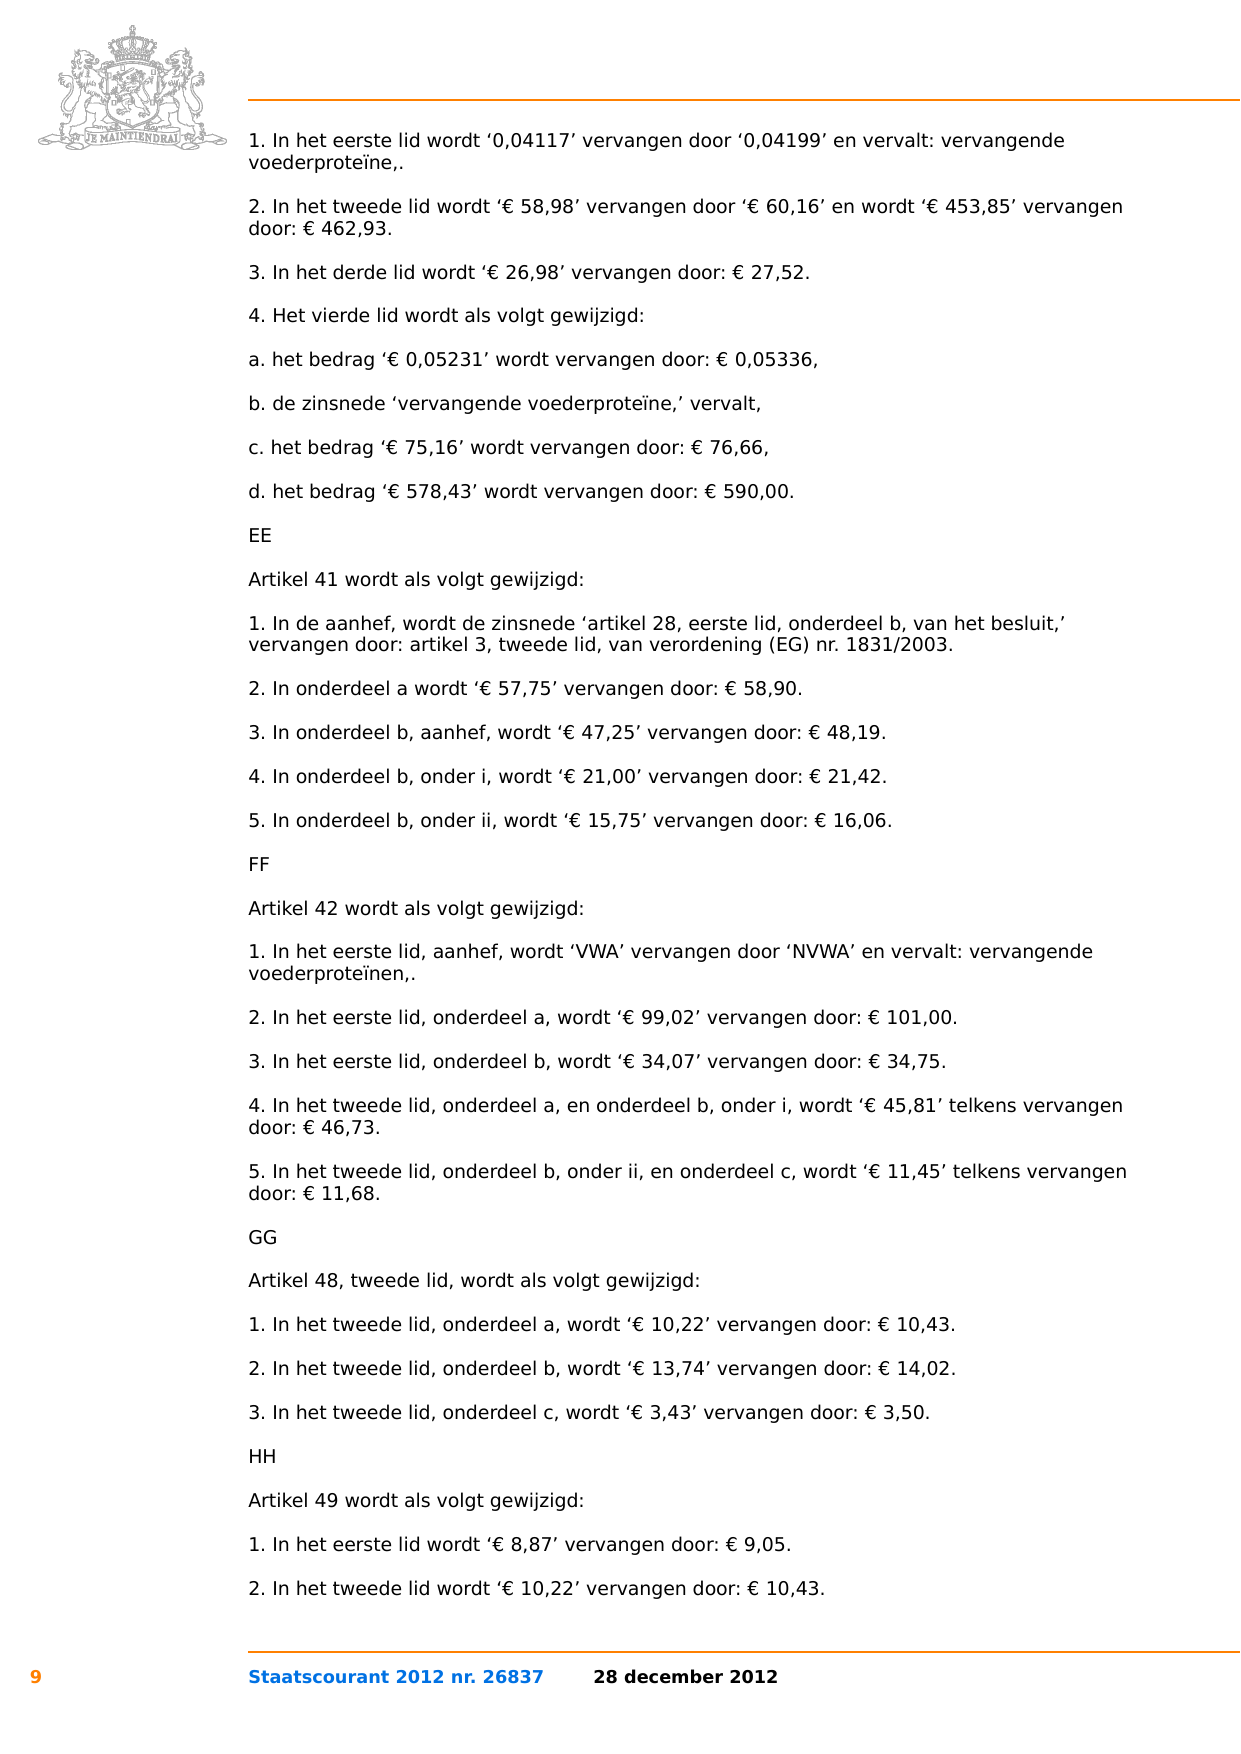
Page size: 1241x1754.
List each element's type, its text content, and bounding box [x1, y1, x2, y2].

text 3. In het derde lid wordt ‘€ 26,98’ vervangen door: € 27,52. [248, 262, 1163, 283]
text 5. In het tweede lid, onderdeel b, onder ii, en onderdeel c, wordt ‘€ 11,45’ telkens vervangen door: € 11,68. [248, 1161, 1163, 1205]
text Artikel 41 wordt als volgt gewijzigd: [248, 568, 1163, 591]
text HH [248, 1446, 1163, 1468]
text 1. In het eerste lid wordt ‘0,04117’ vervangen door ‘0,04199’ en vervalt: vervangende voederproteïne,. [248, 130, 1163, 174]
text 1. In het eerste lid, aanhef, wordt ‘VWA’ vervangen door ‘NVWA’ en vervalt: vervangende voederproteïnen,. [248, 941, 1163, 985]
text 4. Het vierde lid wordt als volgt gewijzigd: [248, 305, 1163, 327]
text 2. In het tweede lid wordt ‘€ 58,98’ vervangen door ‘€ 60,16’ en wordt ‘€ 453,85’ vervangen door: € 462,93. [248, 196, 1163, 240]
text Artikel 49 wordt als volgt gewijzigd: [248, 1490, 1163, 1512]
text d. het bedrag ‘€ 578,43’ wordt vervangen door: € 590,00. [248, 481, 1163, 503]
picture [38, 25, 227, 150]
text 3. In onderdeel b, aanhef, wordt ‘€ 47,25’ vervangen door: € 48,19. [248, 722, 1163, 744]
text 1. In de aanhef, wordt de zinsnede ‘artikel 28, eerste lid, onderdeel b, van het besluit,’ vervangen door: artikel 3, tweede lid, van verordening (EG) nr. 1831/2003. [248, 612, 1163, 656]
text 1. In het eerste lid wordt ‘€ 8,87’ vervangen door: € 9,05. [248, 1533, 1163, 1556]
text 2. In het eerste lid, onderdeel a, wordt ‘€ 99,02’ vervangen door: € 101,00. [248, 1007, 1163, 1029]
text 3. In het eerste lid, onderdeel b, wordt ‘€ 34,07’ vervangen door: € 34,75. [248, 1051, 1163, 1073]
text b. de zinsnede ‘vervangende voederproteïne,’ vervalt, [248, 393, 1163, 415]
text FF [248, 854, 1163, 876]
text EE [248, 525, 1163, 547]
text 4. In onderdeel b, onder i, wordt ‘€ 21,00’ vervangen door: € 21,42. [248, 766, 1163, 788]
text 5. In onderdeel b, onder ii, wordt ‘€ 15,75’ vervangen door: € 16,06. [248, 810, 1163, 832]
text 2. In het tweede lid wordt ‘€ 10,22’ vervangen door: € 10,43. [248, 1577, 1163, 1599]
text 2. In onderdeel a wordt ‘€ 57,75’ vervangen door: € 58,90. [248, 678, 1163, 700]
text GG [248, 1227, 1163, 1248]
text 2. In het tweede lid, onderdeel b, wordt ‘€ 13,74’ vervangen door: € 14,02. [248, 1358, 1163, 1380]
text c. het bedrag ‘€ 75,16’ wordt vervangen door: € 76,66, [248, 437, 1163, 459]
text 3. In het tweede lid, onderdeel c, wordt ‘€ 3,43’ vervangen door: € 3,50. [248, 1402, 1163, 1424]
text a. het bedrag ‘€ 0,05231’ wordt vervangen door: € 0,05336, [248, 349, 1163, 371]
text 4. In het tweede lid, onderdeel a, en onderdeel b, onder i, wordt ‘€ 45,81’ telkens vervangen door: € 46,73. [248, 1095, 1163, 1139]
text Artikel 42 wordt als volgt gewijzigd: [248, 897, 1163, 919]
text 1. In het tweede lid, onderdeel a, wordt ‘€ 10,22’ vervangen door: € 10,43. [248, 1314, 1163, 1336]
text Artikel 48, tweede lid, wordt als volgt gewijzigd: [248, 1270, 1163, 1292]
